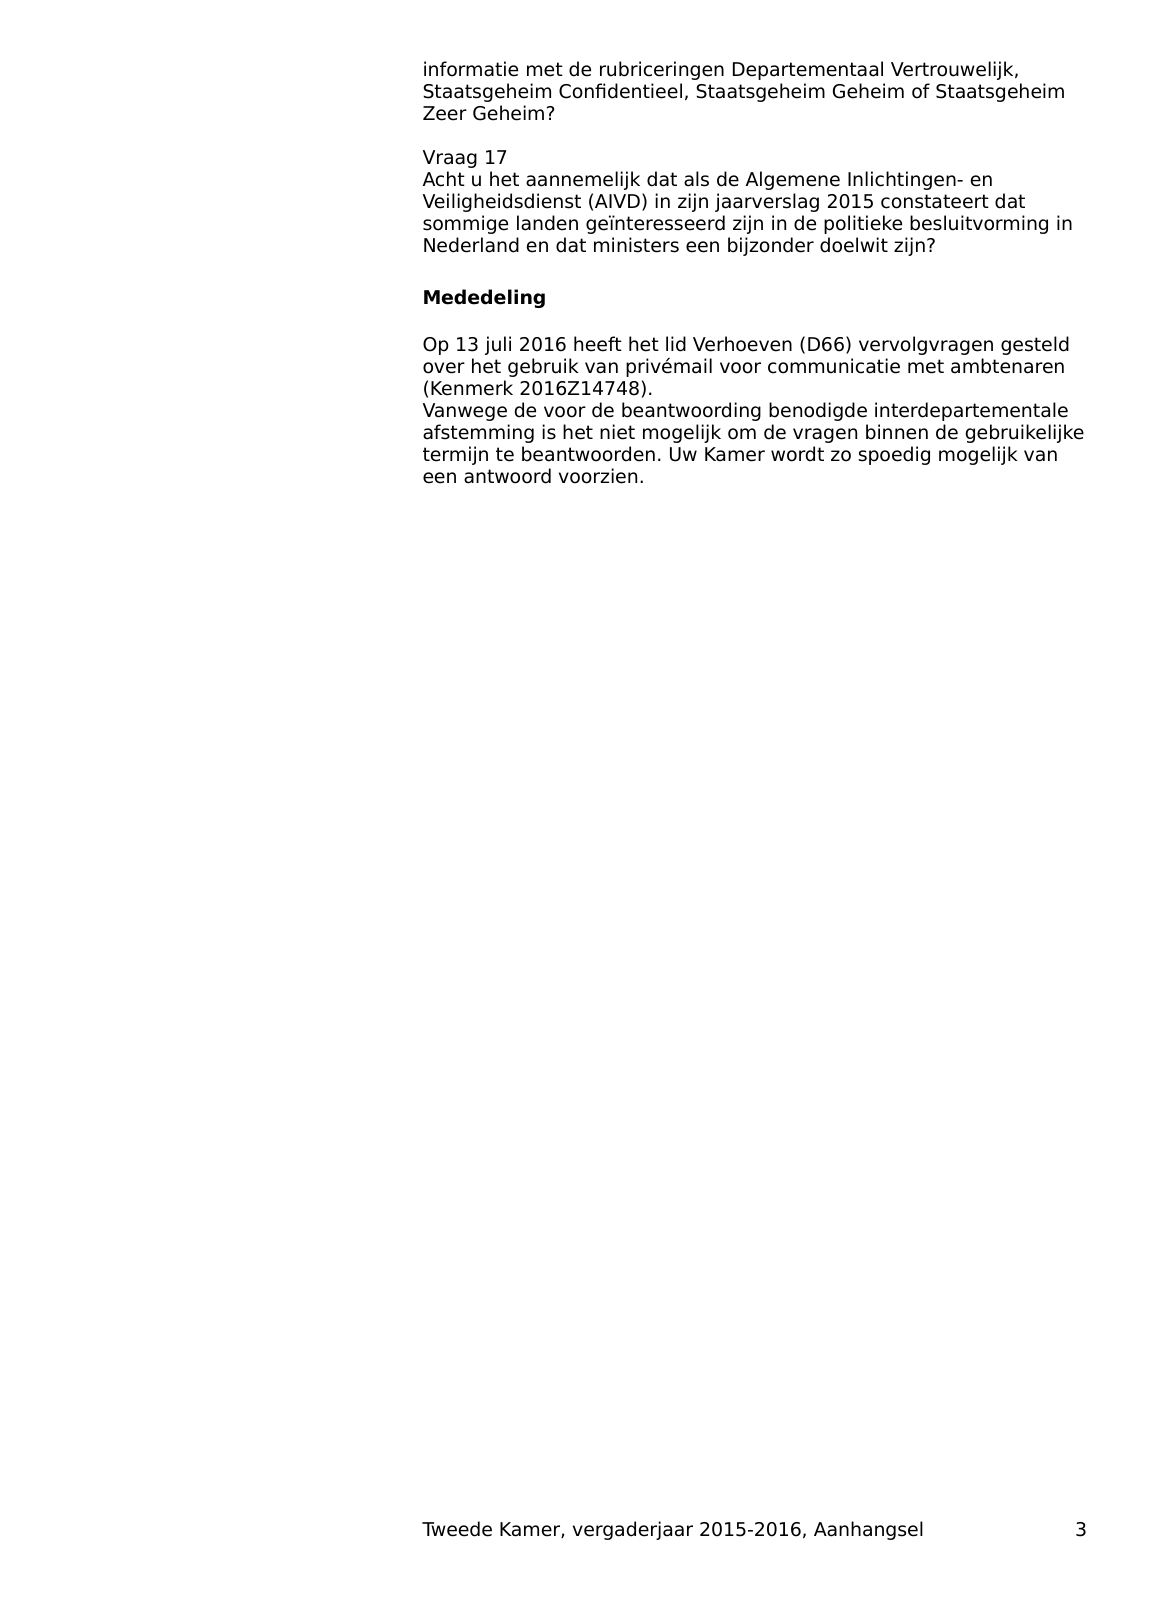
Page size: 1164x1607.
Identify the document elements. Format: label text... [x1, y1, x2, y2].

text Acht u het aannemelijk dat als de Algemene Inlichtingen- en Veiligheidsdienst (AIVD) in zijn jaarverslag 2015 constateert dat sommige landen geïnteresseerd zijn in de politieke besluitvorming in Nederland en dat ministers een bijzonder doelwit zijn? [422, 169, 1087, 257]
text Vanwege de voor de beantwoording benodigde interdepartementale afstemming is het niet mogelijk om de vragen binnen de gebruikelijke termijn te beantwoorden. Uw Kamer wordt zo spoedig mogelijk van een antwoord voorzien. [422, 400, 1087, 488]
text Vraag 17 [422, 147, 1087, 169]
text Op 13 juli 2016 heeft het lid Verhoeven (D66) vervolgvragen gesteld over het gebruik van privémail voor communicatie met ambtenaren (Kenmerk 2016Z14748). [422, 334, 1087, 400]
subtitle Mededeling [422, 287, 1087, 309]
text informatie met de rubriceringen Departementaal Vertrouwelijk, Staatsgeheim Confidentieel, Staatsgeheim Geheim of Staatsgeheim Zeer Geheim? [422, 59, 1087, 125]
